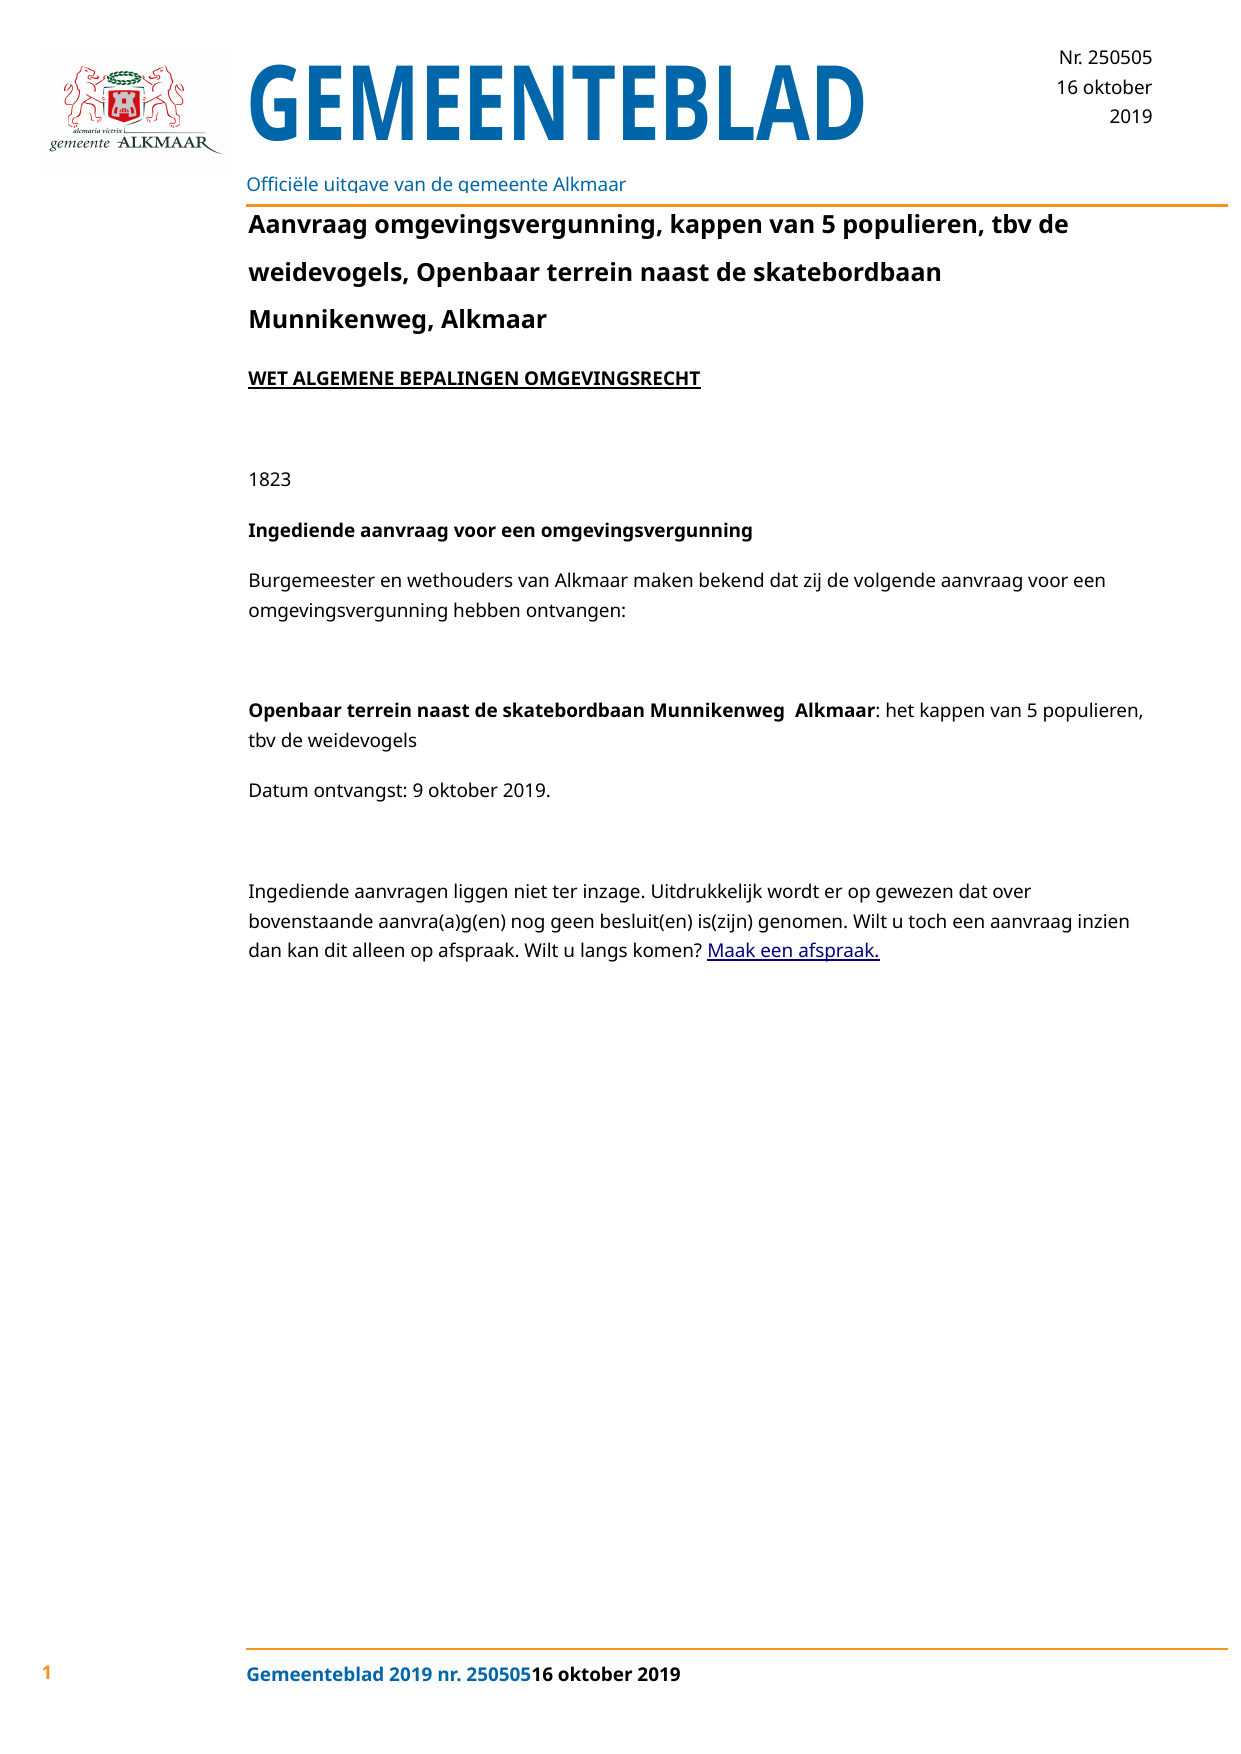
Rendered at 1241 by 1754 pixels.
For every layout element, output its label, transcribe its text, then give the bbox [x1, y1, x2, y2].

text Datum ontvangst: 9 oktober 2019. [248, 778, 1152, 803]
text Burgemeester en wethouders van Alkmaar maken bekend dat zij de volgende aanvraag voor een omgevingsvergunning hebben ontvangen: [248, 567, 1152, 622]
text Ingediende aanvragen liggen niet ter inzage. Uitdrukkelijk wordt er op gewezen dat over bovenstaande aanvra(a)g(en) nog geen besluit(en) is(zijn) genomen. Wilt u toch een aanvraag inzien dan kan dit alleen op afspraak. Wilt u langs komen? Maak een afspraak. [248, 878, 1152, 963]
text Ingediende aanvraag voor een omgevingsvergunning [248, 517, 1152, 542]
text Openbaar terrein naast de skatebordbaan Munnikenweg Alkmaar: het kappen van 5 populieren, tbv de weidevogels [248, 698, 1152, 753]
text Aanvraag omgevingsvergunning, kappen van 5 populieren, tbv de weidevogels, Openbaar terrein naast de skatebordbaan Munnikenweg, Alkmaar [248, 207, 1152, 336]
text WET ALGEMENE BEPALINGEN OMGEVINGSRECHT [248, 366, 1152, 391]
text 1823 [248, 466, 1152, 492]
picture [41, 47, 231, 172]
